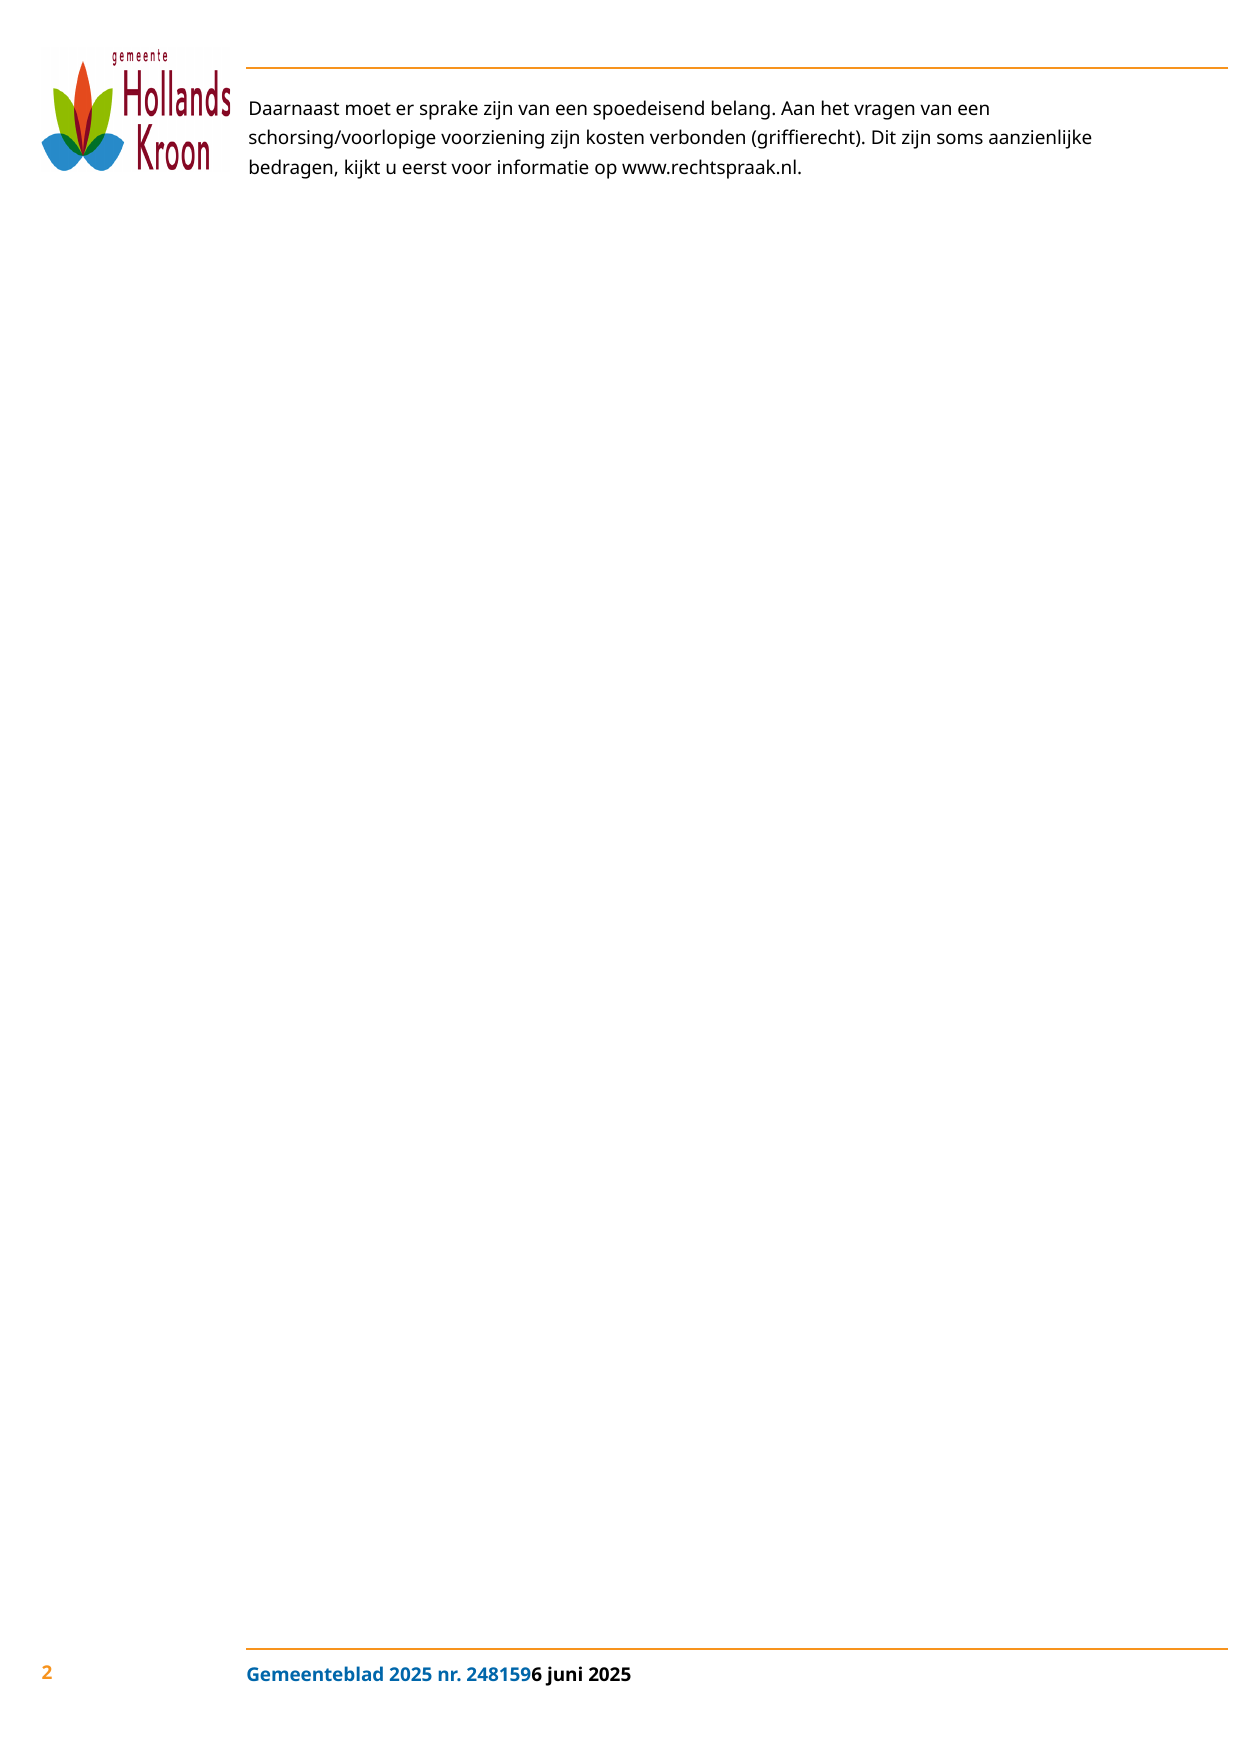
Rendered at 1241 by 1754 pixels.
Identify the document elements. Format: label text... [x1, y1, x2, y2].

picture [41, 47, 231, 172]
text Daarnaast moet er sprake zijn van een spoedeisend belang. Aan het vragen van een schorsing/voorlopige voorziening zijn kosten verbonden (griffierecht). Dit zijn soms aanzienlijke bedragen, kijkt u eerst voor informatie op www.rechtspraak.nl. [248, 95, 1152, 180]
